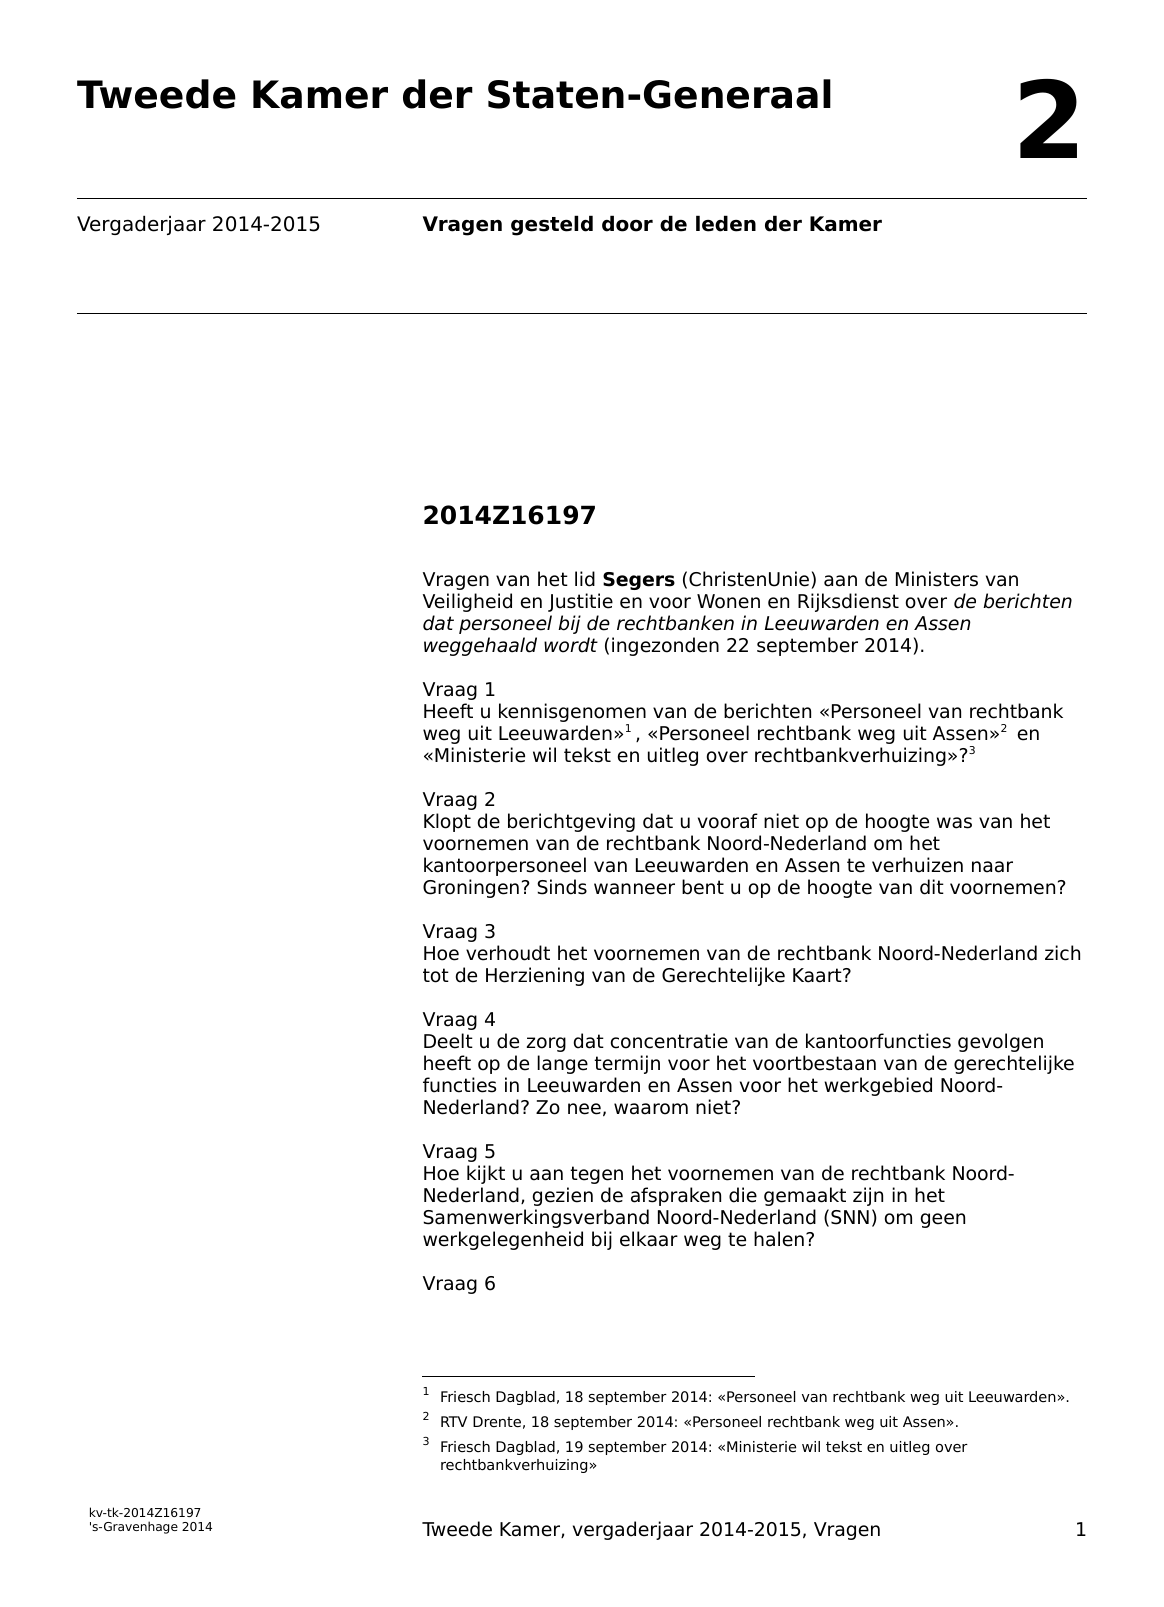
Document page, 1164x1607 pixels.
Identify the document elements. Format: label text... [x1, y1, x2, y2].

text Heeft u kennisgenomen van de berichten «Personeel van rechtbank weg uit Leeuwarden», «Personeel rechtbank weg uit Assen» en «Ministerie wil tekst en uitleg over rechtbankverhuizing»? [422, 701, 1087, 767]
text Vraag 6 [422, 1273, 1087, 1295]
text Deelt u de zorg dat concentratie van de kantoorfuncties gevolgen heeft op de lange termijn voor het voortbestaan van de gerechtelijke functies in Leeuwarden en Assen voor het werkgebied Noord-Nederland? Zo nee, waarom niet? [422, 1031, 1087, 1119]
table_header 2 [886, 59, 1087, 198]
text Vraag 5 [422, 1141, 1087, 1163]
text Vraag 1 [422, 679, 1087, 701]
text kv-tk-2014Z16197 [88, 1506, 323, 1520]
text Hoe verhoudt het voornemen van de rechtbank Noord-Nederland zich tot de Herziening van de Gerechtelijke Kaart? [422, 943, 1087, 987]
text Friesch Dagblad, 19 september 2014: «Ministerie wil tekst en uitleg over rechtbankverhuizing» [422, 1435, 1087, 1474]
text RTV Drente, 18 september 2014: «Personeel rechtbank weg uit Assen». [422, 1410, 1087, 1432]
text Vragen van het lid Segers (ChristenUnie) aan de Ministers van Veiligheid en Justitie en voor Wonen en Rijksdienst over de berichten dat personeel bij de rechtbanken in Leeuwarden en Assen weggehaald wordt (ingezonden 22 september 2014). [422, 569, 1087, 657]
text Vraag 2 [422, 789, 1087, 811]
text Klopt de berichtgeving dat u vooraf niet op de hoogte was van het voornemen van de rechtbank Noord-Nederland om het kantoorpersoneel van Leeuwarden en Assen te verhuizen naar Groningen? Sinds wanneer bent u op de hoogte van dit voornemen? [422, 811, 1087, 899]
text Friesch Dagblad, 18 september 2014: «Personeel van rechtbank weg uit Leeuwarden». [422, 1385, 1087, 1407]
text Hoe kijkt u aan tegen het voornemen van de rechtbank Noord-Nederland, gezien de afspraken die gemaakt zijn in het Samenwerkingsverband Noord-Nederland (SNN) om geen werkgelegenheid bij elkaar weg te halen? [422, 1163, 1087, 1251]
text 2014Z16197 [422, 501, 1087, 531]
table_cell Vergaderjaar 2014-2015 [77, 199, 422, 313]
text Vraag 3 [422, 921, 1087, 943]
text Vraag 4 [422, 1009, 1087, 1031]
table_header Tweede Kamer der Staten-Generaal [77, 59, 886, 198]
table_cell Vragen gesteld door de leden der Kamer [422, 199, 1087, 313]
text 's-Gravenhage 2014 [88, 1520, 323, 1534]
